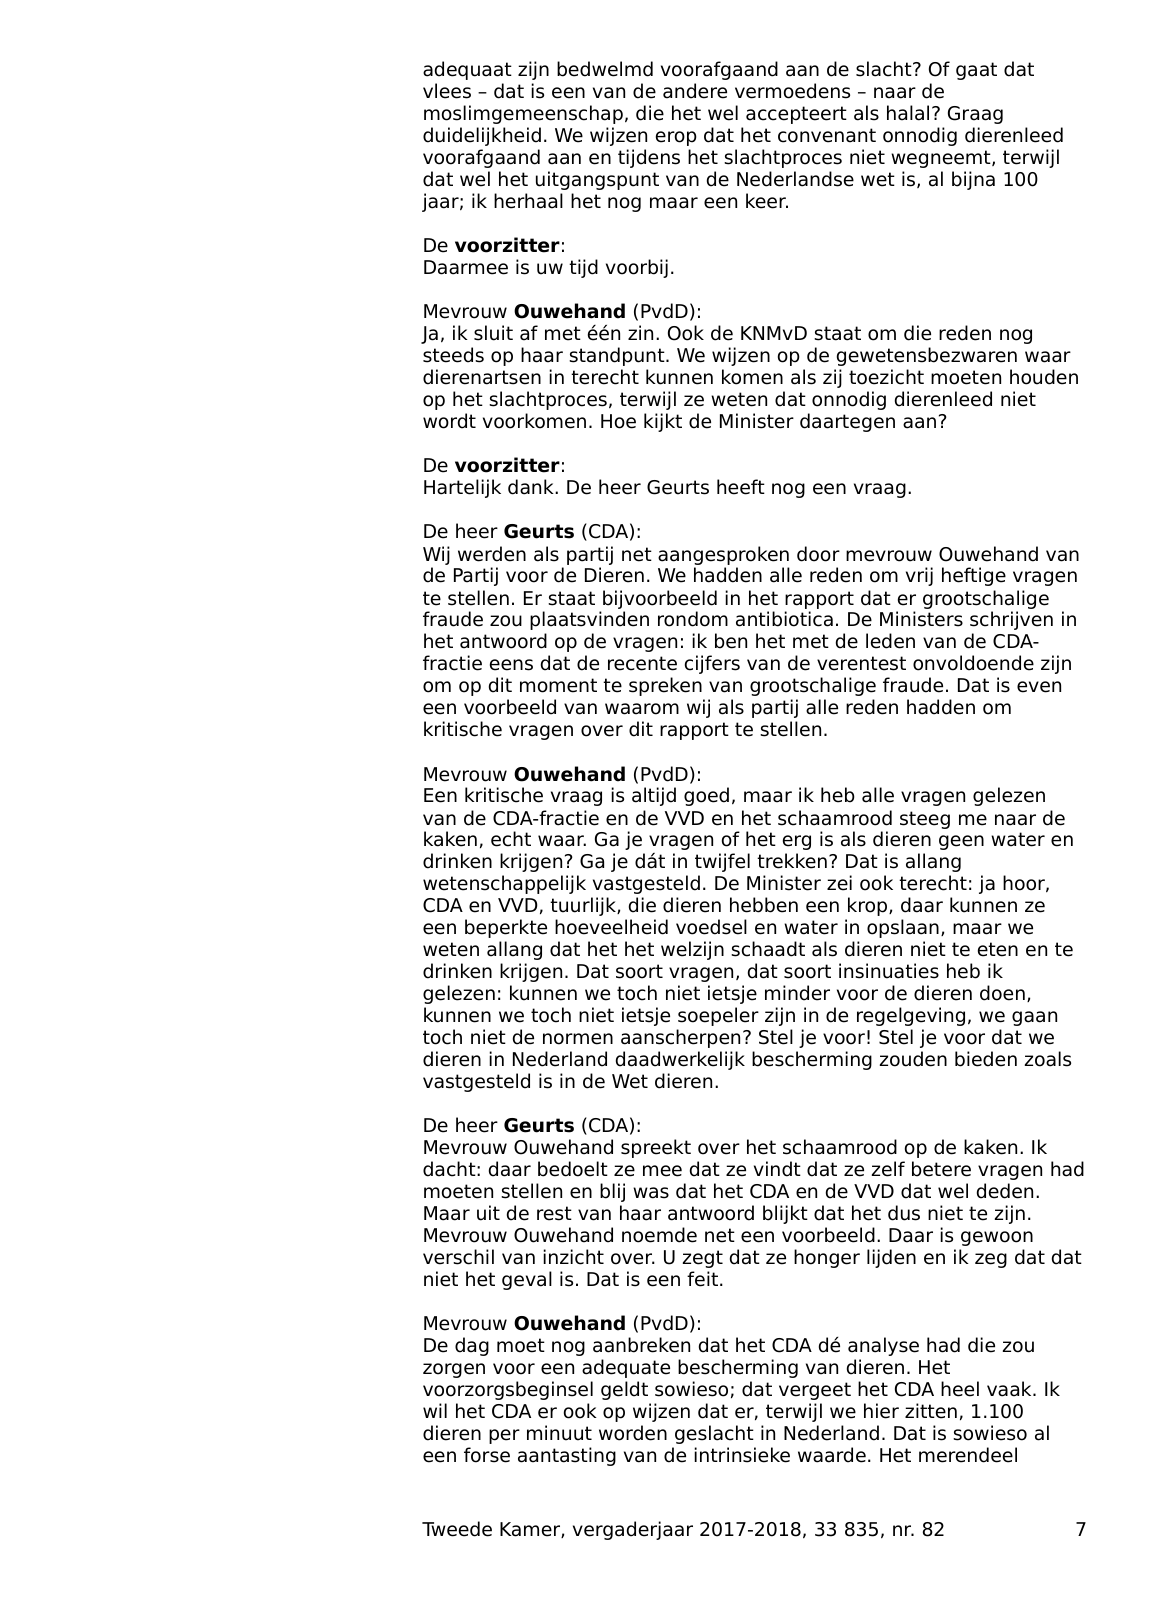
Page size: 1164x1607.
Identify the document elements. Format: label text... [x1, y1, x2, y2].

text Daarmee is uw tijd voorbij. [422, 257, 1087, 279]
text Mevrouw Ouwehand (PvdD): [422, 763, 1087, 785]
text De voorzitter: [422, 455, 1087, 477]
text De heer Geurts (CDA): [422, 521, 1087, 543]
text adequaat zijn bedwelmd voorafgaand aan de slacht? Of gaat dat vlees – dat is een van de andere vermoedens – naar de moslimgemeenschap, die het wel accepteert als halal? Graag duidelijkheid. We wijzen erop dat het convenant onnodig dierenleed voorafgaand aan en tijdens het slachtproces niet wegneemt, terwijl dat wel het uitgangspunt van de Nederlandse wet is, al bijna 100 jaar; ik herhaal het nog maar een keer. [422, 59, 1087, 213]
text De dag moet nog aanbreken dat het CDA dé analyse had die zou zorgen voor een adequate bescherming van dieren. Het voorzorgsbeginsel geldt sowieso; dat vergeet het CDA heel vaak. Ik wil het CDA er ook op wijzen dat er, terwijl we hier zitten, 1.100 dieren per minuut worden geslacht in Nederland. Dat is sowieso al een forse aantasting van de intrinsieke waarde. Het merendeel [422, 1335, 1087, 1467]
text Een kritische vraag is altijd goed, maar ik heb alle vragen gelezen van de CDA-fractie en de VVD en het schaamrood steeg me naar de kaken, echt waar. Ga je vragen of het erg is als dieren geen water en drinken krijgen? Ga je dát in twijfel trekken? Dat is allang wetenschappelijk vastgesteld. De Minister zei ook terecht: ja hoor, CDA en VVD, tuurlijk, die dieren hebben een krop, daar kunnen ze een beperkte hoeveelheid voedsel en water in opslaan, maar we weten allang dat het het welzijn schaadt als dieren niet te eten en te drinken krijgen. Dat soort vragen, dat soort insinuaties heb ik gelezen: kunnen we toch niet ietsje minder voor de dieren doen, kunnen we toch niet ietsje soepeler zijn in de regelgeving, we gaan toch niet de normen aanscherpen? Stel je voor! Stel je voor dat we dieren in Nederland daadwerkelijk bescherming zouden bieden zoals vastgesteld is in de Wet dieren. [422, 785, 1087, 1093]
text Mevrouw Ouwehand (PvdD): [422, 301, 1087, 323]
text Wij werden als partij net aangesproken door mevrouw Ouwehand van de Partij voor de Dieren. We hadden alle reden om vrij heftige vragen te stellen. Er staat bijvoorbeeld in het rapport dat er grootschalige fraude zou plaatsvinden rondom antibiotica. De Ministers schrijven in het antwoord op de vragen: ik ben het met de leden van de CDA-fractie eens dat de recente cijfers van de verentest onvoldoende zijn om op dit moment te spreken van grootschalige fraude. Dat is even een voorbeeld van waarom wij als partij alle reden hadden om kritische vragen over dit rapport te stellen. [422, 543, 1087, 741]
text Mevrouw Ouwehand (PvdD): [422, 1313, 1087, 1335]
text Mevrouw Ouwehand spreekt over het schaamrood op de kaken. Ik dacht: daar bedoelt ze mee dat ze vindt dat ze zelf betere vragen had moeten stellen en blij was dat het CDA en de VVD dat wel deden. Maar uit de rest van haar antwoord blijkt dat het dus niet te zijn. Mevrouw Ouwehand noemde net een voorbeeld. Daar is gewoon verschil van inzicht over. U zegt dat ze honger lijden en ik zeg dat dat niet het geval is. Dat is een feit. [422, 1137, 1087, 1291]
text De heer Geurts (CDA): [422, 1115, 1087, 1137]
text Hartelijk dank. De heer Geurts heeft nog een vraag. [422, 477, 1087, 499]
text Ja, ik sluit af met één zin. Ook de KNMvD staat om die reden nog steeds op haar standpunt. We wijzen op de gewetensbezwaren waar dierenartsen in terecht kunnen komen als zij toezicht moeten houden op het slachtproces, terwijl ze weten dat onnodig dierenleed niet wordt voorkomen. Hoe kijkt de Minister daartegen aan? [422, 323, 1087, 433]
text De voorzitter: [422, 235, 1087, 257]
